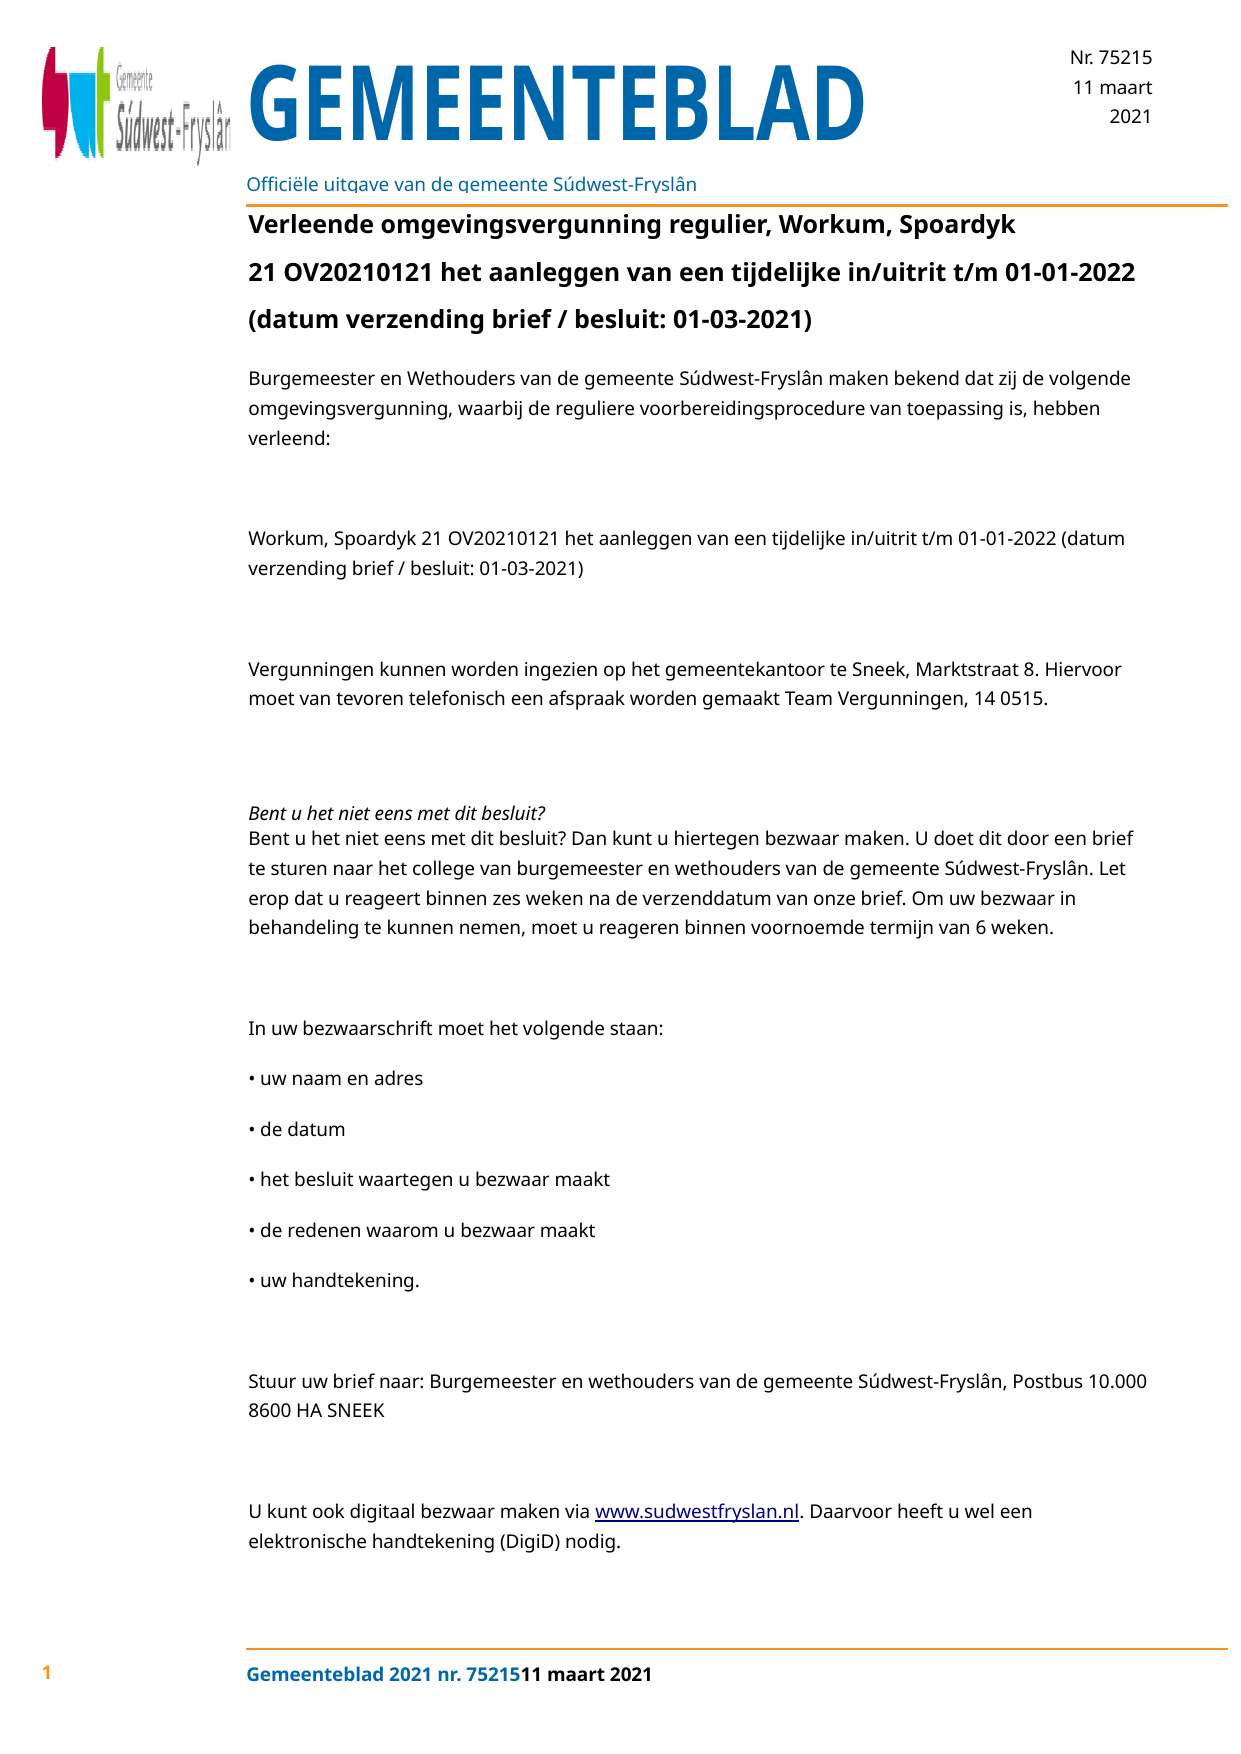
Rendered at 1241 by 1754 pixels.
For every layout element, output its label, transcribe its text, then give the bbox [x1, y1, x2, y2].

text U kunt ook digitaal bezwaar maken via www.sudwestfryslan.nl. Daarvoor heeft u wel een elektronische handtekening (DigiD) nodig. [248, 1498, 1152, 1554]
text • uw handtekening. [248, 1267, 1152, 1293]
text Stuur uw brief naar: Burgemeester en wethouders van de gemeente Súdwest-Fryslân, Postbus 10.000 8600 HA SNEEK [248, 1368, 1152, 1423]
text • uw naam en adres [248, 1066, 1152, 1091]
text Bent u het niet eens met dit besluit? Dan kunt u hiertegen bezwaar maken. U doet dit door een brief te sturen naar het college van burgemeester en wethouders van de gemeente Súdwest-Fryslân. Let erop dat u reageert binnen zes weken na de verzenddatum van onze brief. Om uw bezwaar in behandeling te kunnen nemen, moet u reageren binnen voornoemde termijn van 6 weken. [248, 826, 1152, 940]
text Verleende omgevingsvergunning regulier, Workum, Spoardyk 21 OV20210121 het aanleggen van een tijdelijke in/uitrit t/m 01-01-2022 (datum verzending brief / besluit: 01-03-2021) [248, 207, 1152, 336]
picture [41, 47, 231, 172]
text Bent u het niet eens met dit besluit? [248, 800, 1152, 826]
text • het besluit waartegen u bezwaar maakt [248, 1166, 1152, 1192]
text Workum, Spoardyk 21 OV20210121 het aanleggen van een tijdelijke in/uitrit t/m 01-01-2022 (datum verzending brief / besluit: 01-03-2021) [248, 526, 1152, 581]
text Burgemeester en Wethouders van de gemeente Súdwest-Fryslân maken bekend dat zij de volgende omgevingsvergunning, waarbij de reguliere voorbereidingsprocedure van toepassing is, hebben verleend: [248, 366, 1152, 450]
text In uw bezwaarschrift moet het volgende staan: [248, 1015, 1152, 1041]
text • de datum [248, 1116, 1152, 1142]
text Vergunningen kunnen worden ingezien op het gemeentekantoor te Sneek, Marktstraat 8. Hiervoor moet van tevoren telefonisch een afspraak worden gemaakt Team Vergunningen, 14 0515. [248, 656, 1152, 711]
text • de redenen waarom u bezwaar maakt [248, 1217, 1152, 1243]
